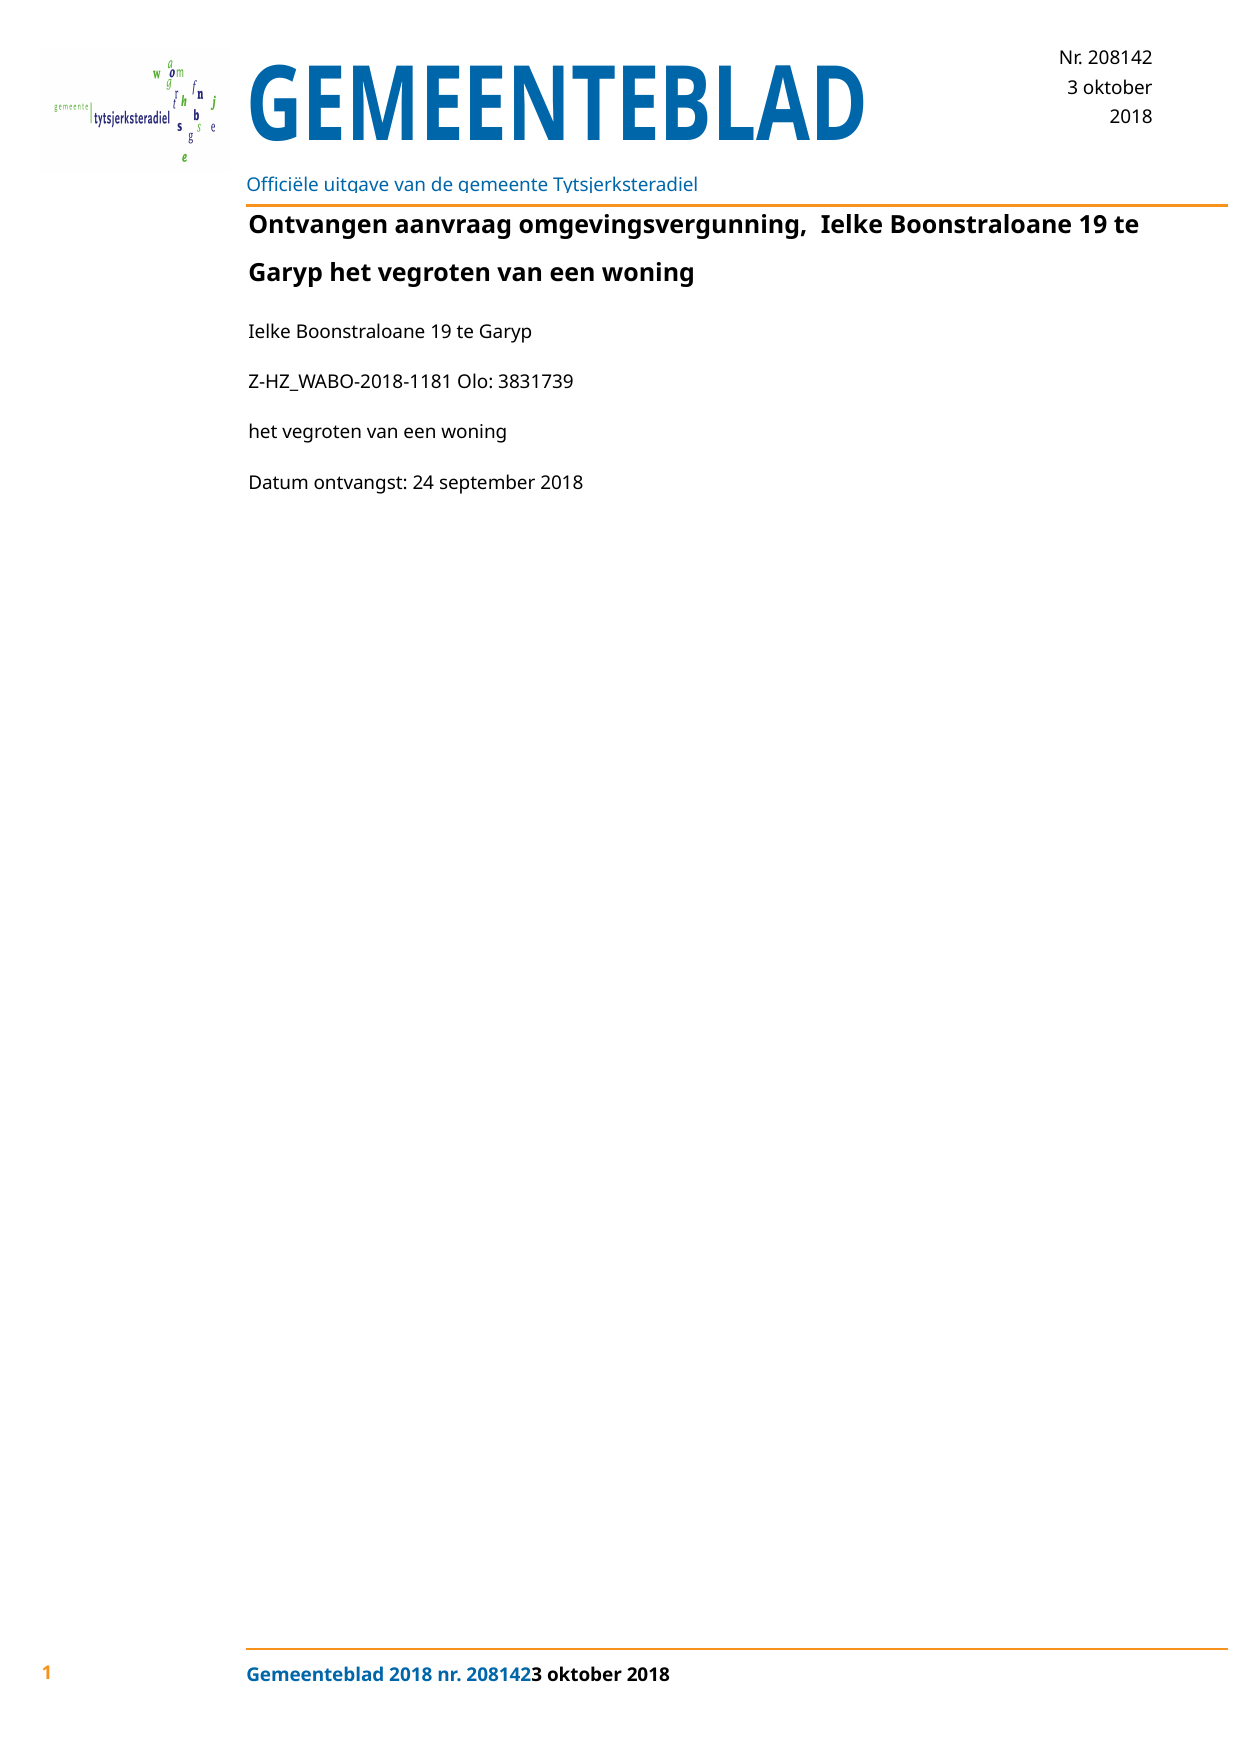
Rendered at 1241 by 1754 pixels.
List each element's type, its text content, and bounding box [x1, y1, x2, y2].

text Datum ontvangst: 24 september 2018 [248, 469, 1152, 495]
text Ielke Boonstraloane 19 te Garyp [248, 318, 1152, 344]
picture [41, 47, 231, 172]
text Ontvangen aanvraag omgevingsvergunning, Ielke Boonstraloane 19 te Garyp het vegroten van een woning [248, 207, 1152, 288]
text Z-HZ_WABO-2018-1181 Olo: 3831739 [248, 368, 1152, 394]
text het vegroten van een woning [248, 419, 1152, 444]
